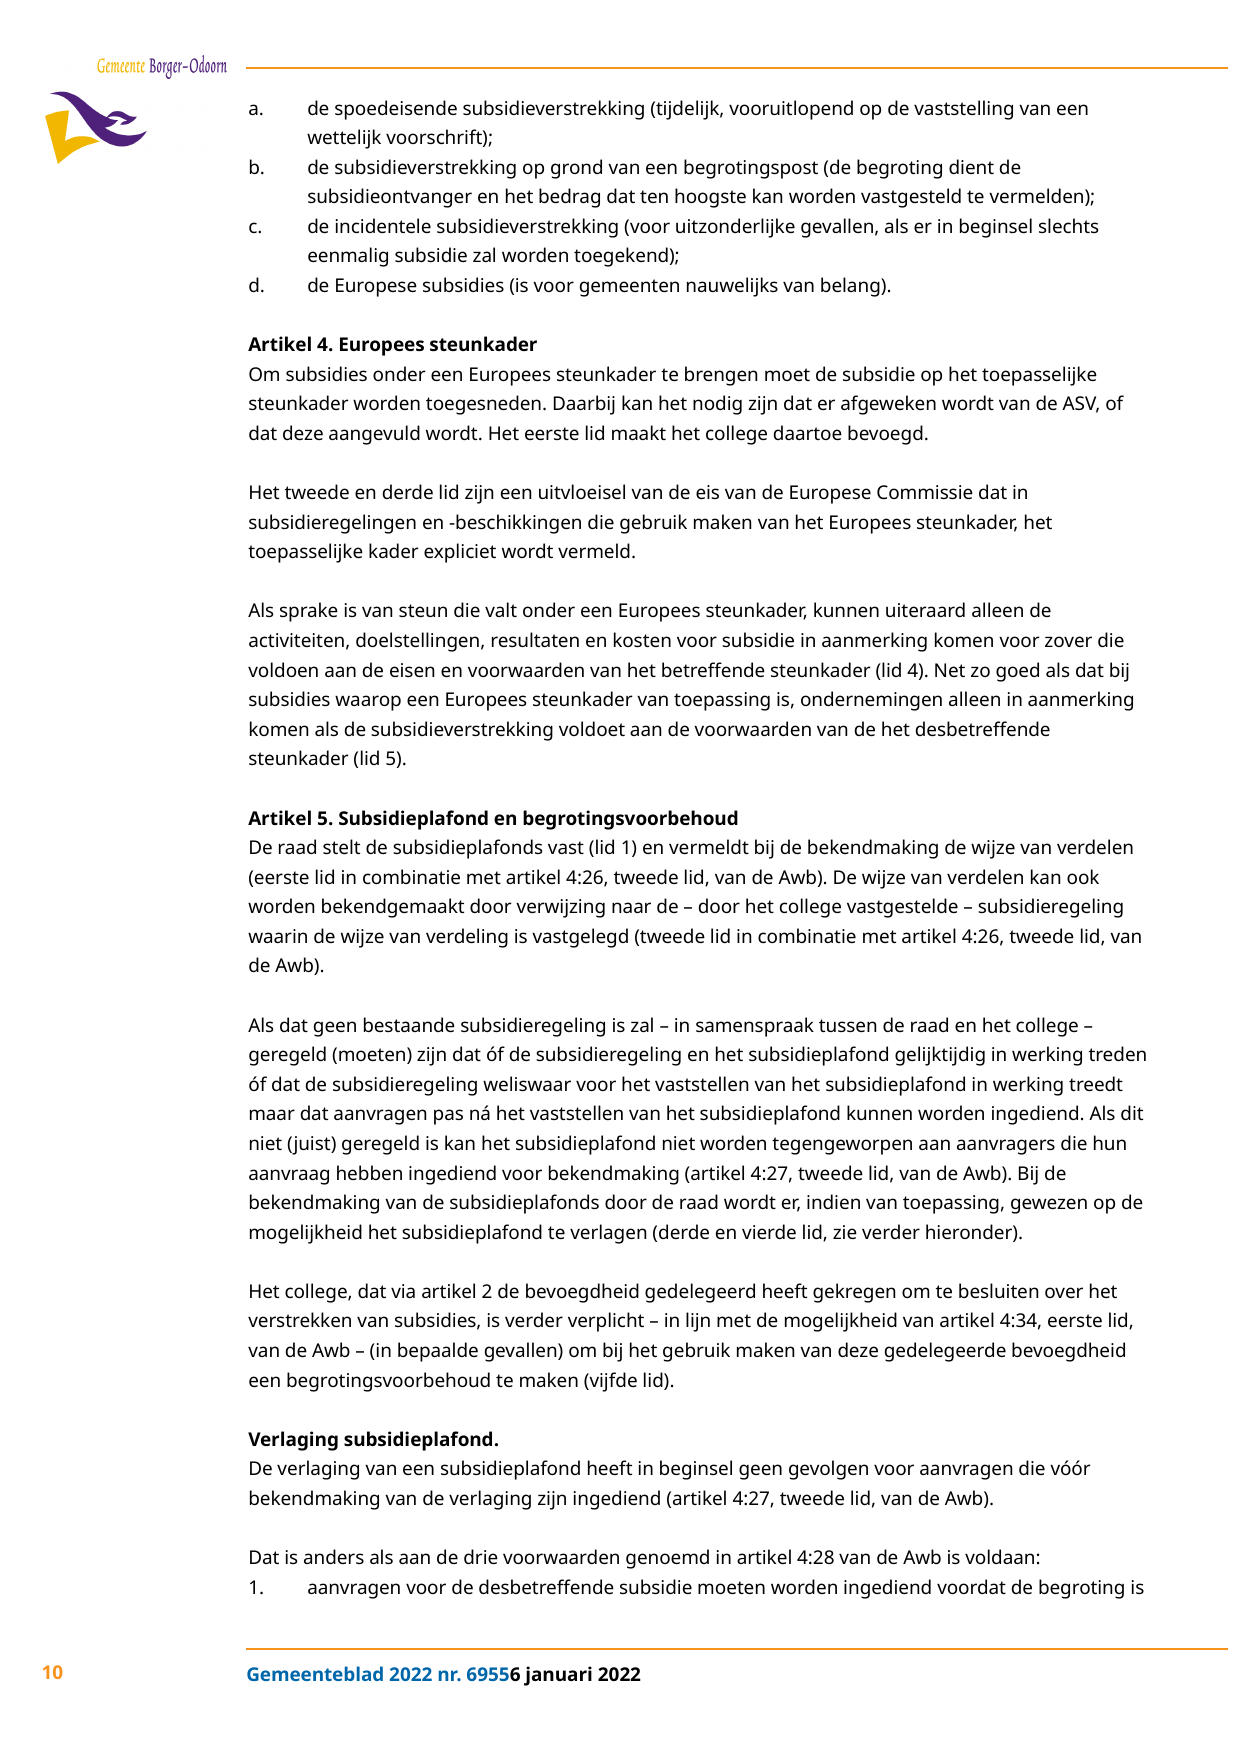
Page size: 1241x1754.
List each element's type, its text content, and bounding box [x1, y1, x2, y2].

list de Europese subsidies (is voor gemeenten nauwelijks van belang). [248, 272, 1152, 298]
picture [41, 47, 231, 172]
text Verlaging subsidieplafond. [248, 1426, 1152, 1452]
text Dat is anders als aan de drie voorwaarden genoemd in artikel 4:28 van de Awb is voldaan: [248, 1544, 1152, 1570]
list de subsidieverstrekking op grond van een begrotingspost (de begroting dient de subsidieontvanger en het bedrag dat ten hoogste kan worden vastgesteld te vermelden); [248, 154, 1152, 209]
text Om subsidies onder een Europees steunkader te brengen moet de subsidie op het toepasselijke steunkader worden toegesneden. Daarbij kan het nodig zijn dat er afgeweken wordt van de ASV, of dat deze aangevuld wordt. Het eerste lid maakt het college daartoe bevoegd. [248, 361, 1152, 446]
list aanvragen voor de desbetreffende subsidie moeten worden ingediend voordat de begroting is [248, 1574, 1152, 1600]
text Artikel 5. Subsidieplafond en begrotingsvoorbehoud [248, 805, 1152, 831]
text De raad stelt de subsidieplafonds vast (lid 1) en vermeldt bij de bekendmaking de wijze van verdelen (eerste lid in combinatie met artikel 4:26, tweede lid, van de Awb). De wijze van verdelen kan ook worden bekendgemaakt door verwijzing naar de – door het college vastgestelde – subsidieregeling waarin de wijze van verdeling is vastgelegd (tweede lid in combinatie met artikel 4:26, tweede lid, van de Awb). [248, 834, 1152, 978]
text Het college, dat via artikel 2 de bevoegdheid gedelegeerd heeft gekregen om te besluiten over het verstrekken van subsidies, is verder verplicht – in lijn met de mogelijkheid van artikel 4:34, eerste lid, van de Awb – (in bepaalde gevallen) om bij het gebruik maken van deze gedelegeerde bevoegdheid een begrotingsvoorbehoud te maken (vijfde lid). [248, 1278, 1152, 1393]
list de spoedeisende subsidieverstrekking (tijdelijk, vooruitlopend op de vaststelling van een wettelijk voorschrift); [248, 95, 1152, 150]
text De verlaging van een subsidieplafond heeft in beginsel geen gevolgen voor aanvragen die vóór bekendmaking van de verlaging zijn ingediend (artikel 4:27, tweede lid, van de Awb). [248, 1456, 1152, 1511]
text Artikel 4. Europees steunkader [248, 331, 1152, 357]
text Als sprake is van steun die valt onder een Europees steunkader, kunnen uiteraard alleen de activiteiten, doelstellingen, resultaten en kosten voor subsidie in aanmerking komen voor zover die voldoen aan de eisen en voorwaarden van het betreffende steunkader (lid 4). Net zo goed als dat bij subsidies waarop een Europees steunkader van toepassing is, ondernemingen alleen in aanmerking komen als de subsidieverstrekking voldoet aan de voorwaarden van de het desbetreffende steunkader (lid 5). [248, 598, 1152, 771]
text Als dat geen bestaande subsidieregeling is zal – in samenspraak tussen de raad en het college – geregeld (moeten) zijn dat óf de subsidieregeling en het subsidieplafond gelijktijdig in werking treden óf dat de subsidieregeling weliswaar voor het vaststellen van het subsidieplafond in werking treedt maar dat aanvragen pas ná het vaststellen van het subsidieplafond kunnen worden ingediend. Als dit niet (juist) geregeld is kan het subsidieplafond niet worden tegengeworpen aan aanvragers die hun aanvraag hebben ingediend voor bekendmaking (artikel 4:27, tweede lid, van de Awb). Bij de bekendmaking van de subsidieplafonds door de raad wordt er, indien van toepassing, gewezen op de mogelijkheid het subsidieplafond te verlagen (derde en vierde lid, zie verder hieronder). [248, 1012, 1152, 1245]
list de incidentele subsidieverstrekking (voor uitzonderlijke gevallen, als er in beginsel slechts eenmalig subsidie zal worden toegekend); [248, 213, 1152, 268]
text Het tweede en derde lid zijn een uitvloeisel van de eis van de Europese Commissie dat in subsidieregelingen en -beschikkingen die gebruik maken van het Europees steunkader, het toepasselijke kader expliciet wordt vermeld. [248, 479, 1152, 564]
